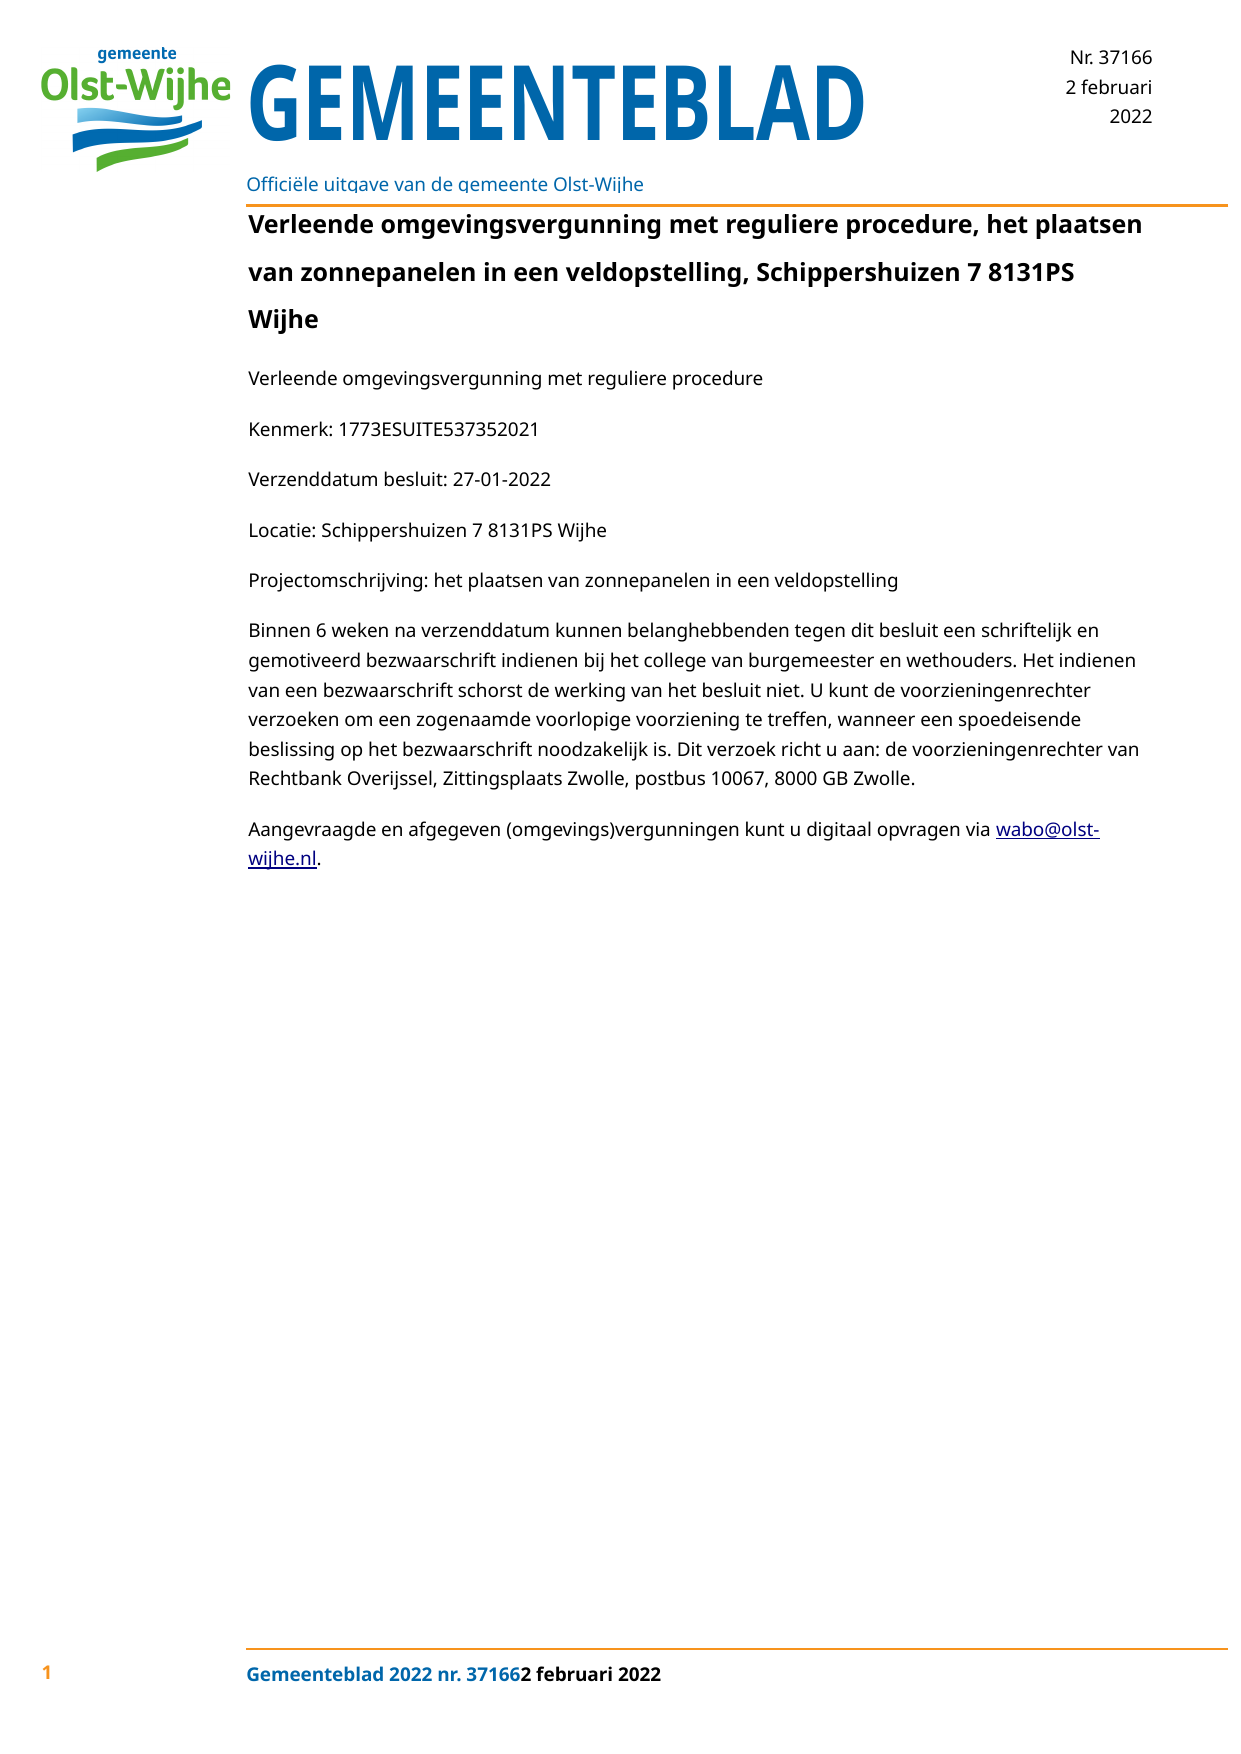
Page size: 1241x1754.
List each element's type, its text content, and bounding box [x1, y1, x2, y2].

picture [41, 47, 231, 172]
text Verleende omgevingsvergunning met reguliere procedure, het plaatsen van zonnepanelen in een veldopstelling, Schippershuizen 7 8131PS Wijhe [248, 207, 1152, 336]
text Aangevraagde en afgegeven (omgevings)vergunningen kunt u digitaal opvragen via wabo@olst-wijhe.nl. [248, 816, 1152, 871]
text Kenmerk: 1773ESUITE537352021 [248, 416, 1152, 442]
text Verleende omgevingsvergunning met reguliere procedure [248, 366, 1152, 391]
text Verzenddatum besluit: 27-01-2022 [248, 466, 1152, 492]
text Binnen 6 weken na verzenddatum kunnen belanghebbenden tegen dit besluit een schriftelijk en gemotiveerd bezwaarschrift indienen bij het college van burgemeester en wethouders. Het indienen van een bezwaarschrift schorst de werking van het besluit niet. U kunt de voorzieningenrechter verzoeken om een zogenaamde voorlopige voorziening te treffen, wanneer een spoedeisende beslissing op het bezwaarschrift noodzakelijk is. Dit verzoek richt u aan: de voorzieningenrechter van Rechtbank Overijssel, Zittingsplaats Zwolle, postbus 10067, 8000 GB Zwolle. [248, 618, 1152, 791]
text Projectomschrijving: het plaatsen van zonnepanelen in een veldopstelling [248, 567, 1152, 593]
text Locatie: Schippershuizen 7 8131PS Wijhe [248, 517, 1152, 542]
